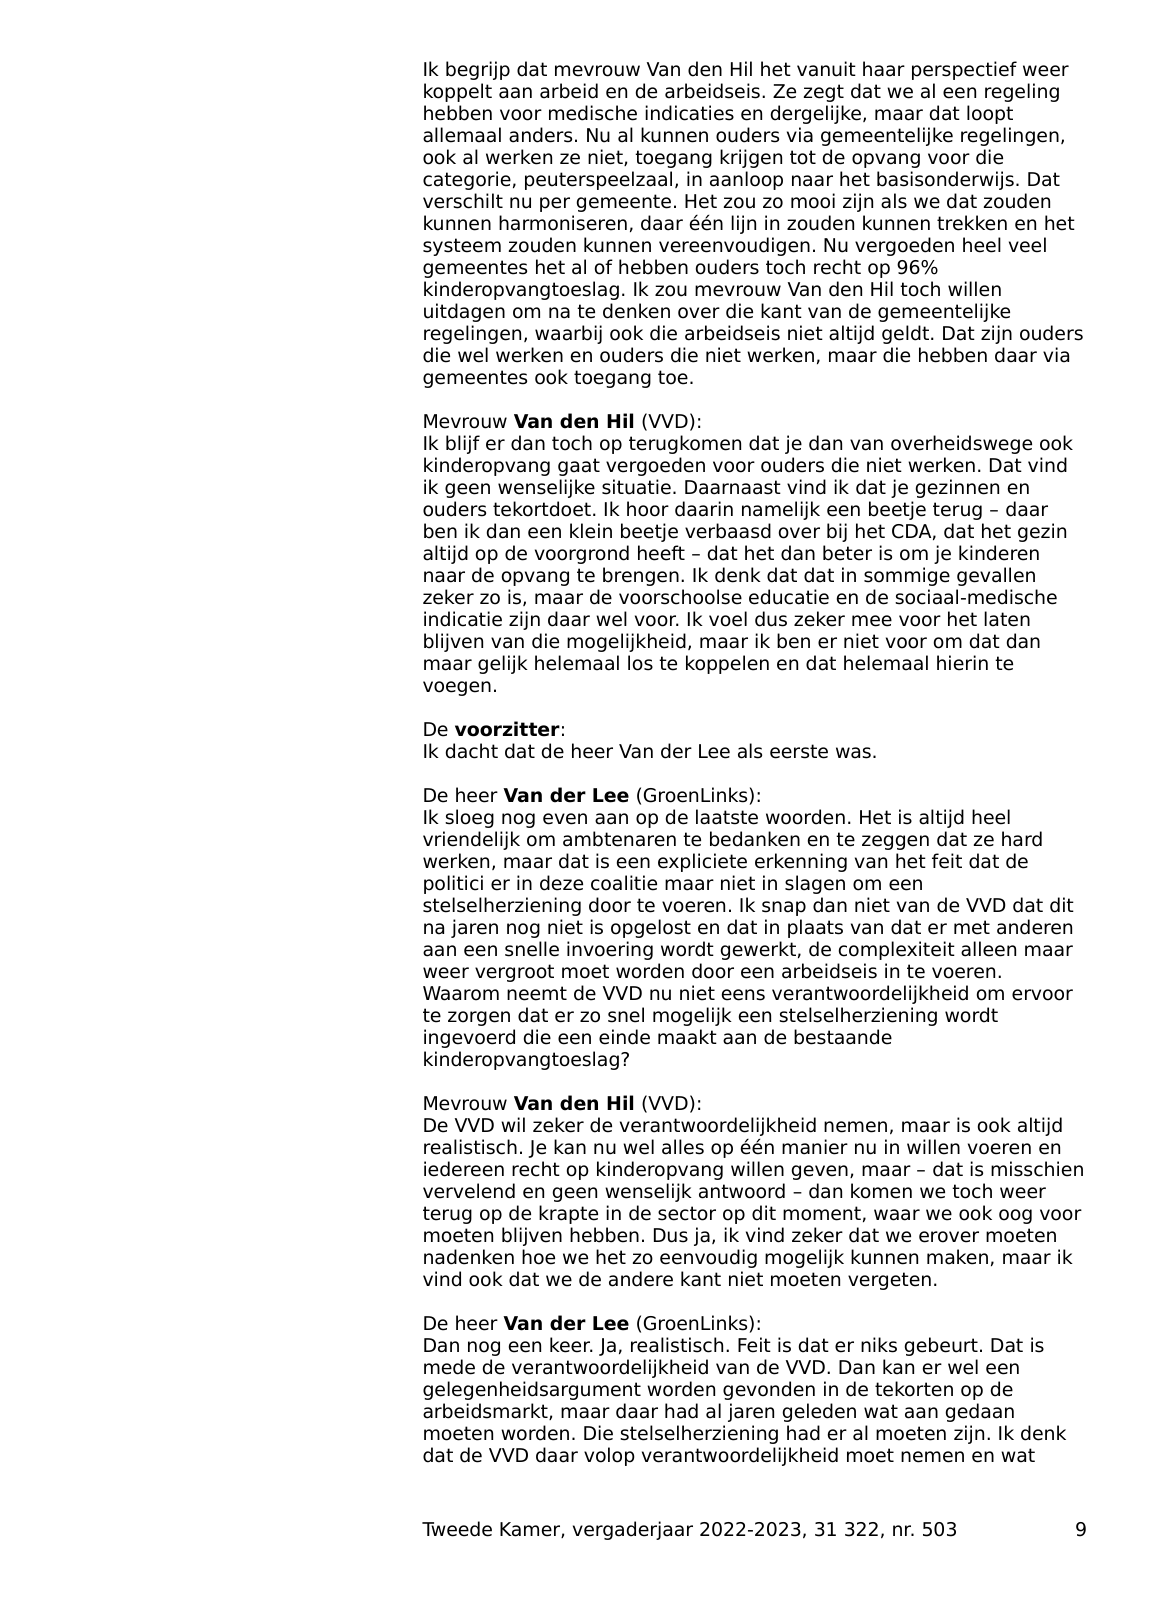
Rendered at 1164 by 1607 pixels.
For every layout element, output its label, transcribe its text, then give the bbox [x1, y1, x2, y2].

text De heer Van der Lee (GroenLinks): [422, 785, 1087, 807]
text Ik blijf er dan toch op terugkomen dat je dan van overheidswege ook kinderopvang gaat vergoeden voor ouders die niet werken. Dat vind ik geen wenselijke situatie. Daarnaast vind ik dat je gezinnen en ouders tekortdoet. Ik hoor daarin namelijk een beetje terug – daar ben ik dan een klein beetje verbaasd over bij het CDA, dat het gezin altijd op de voorgrond heeft – dat het dan beter is om je kinderen naar de opvang te brengen. Ik denk dat dat in sommige gevallen zeker zo is, maar de voorschoolse educatie en de sociaal-medische indicatie zijn daar wel voor. Ik voel dus zeker mee voor het laten blijven van die mogelijkheid, maar ik ben er niet voor om dat dan maar gelijk helemaal los te koppelen en dat helemaal hierin te voegen. [422, 433, 1087, 697]
text De heer Van der Lee (GroenLinks): [422, 1313, 1087, 1335]
text Ik sloeg nog even aan op de laatste woorden. Het is altijd heel vriendelijk om ambtenaren te bedanken en te zeggen dat ze hard werken, maar dat is een expliciete erkenning van het feit dat de politici er in deze coalitie maar niet in slagen om een stelselherziening door te voeren. Ik snap dan niet van de VVD dat dit na jaren nog niet is opgelost en dat in plaats van dat er met anderen aan een snelle invoering wordt gewerkt, de complexiteit alleen maar weer vergroot moet worden door een arbeidseis in te voeren. Waarom neemt de VVD nu niet eens verantwoordelijkheid om ervoor te zorgen dat er zo snel mogelijk een stelselherziening wordt ingevoerd die een einde maakt aan de bestaande kinderopvangtoeslag? [422, 807, 1087, 1071]
text Ik dacht dat de heer Van der Lee als eerste was. [422, 741, 1087, 763]
text De VVD wil zeker de verantwoordelijkheid nemen, maar is ook altijd realistisch. Je kan nu wel alles op één manier nu in willen voeren en iedereen recht op kinderopvang willen geven, maar – dat is misschien vervelend en geen wenselijk antwoord – dan komen we toch weer terug op de krapte in de sector op dit moment, waar we ook oog voor moeten blijven hebben. Dus ja, ik vind zeker dat we erover moeten nadenken hoe we het zo eenvoudig mogelijk kunnen maken, maar ik vind ook dat we de andere kant niet moeten vergeten. [422, 1115, 1087, 1291]
text Ik begrijp dat mevrouw Van den Hil het vanuit haar perspectief weer koppelt aan arbeid en de arbeidseis. Ze zegt dat we al een regeling hebben voor medische indicaties en dergelijke, maar dat loopt allemaal anders. Nu al kunnen ouders via gemeentelijke regelingen, ook al werken ze niet, toegang krijgen tot de opvang voor die categorie, peuterspeelzaal, in aanloop naar het basisonderwijs. Dat verschilt nu per gemeente. Het zou zo mooi zijn als we dat zouden kunnen harmoniseren, daar één lijn in zouden kunnen trekken en het systeem zouden kunnen vereenvoudigen. Nu vergoeden heel veel gemeentes het al of hebben ouders toch recht op 96% kinderopvangtoeslag. Ik zou mevrouw Van den Hil toch willen uitdagen om na te denken over die kant van de gemeentelijke regelingen, waarbij ook die arbeidseis niet altijd geldt. Dat zijn ouders die wel werken en ouders die niet werken, maar die hebben daar via gemeentes ook toegang toe. [422, 59, 1087, 389]
text Dan nog een keer. Ja, realistisch. Feit is dat er niks gebeurt. Dat is mede de verantwoordelijkheid van de VVD. Dan kan er wel een gelegenheidsargument worden gevonden in de tekorten op de arbeidsmarkt, maar daar had al jaren geleden wat aan gedaan moeten worden. Die stelselherziening had er al moeten zijn. Ik denk dat de VVD daar volop verantwoordelijkheid moet nemen en wat [422, 1335, 1087, 1467]
text De voorzitter: [422, 719, 1087, 741]
text Mevrouw Van den Hil (VVD): [422, 1093, 1087, 1115]
text Mevrouw Van den Hil (VVD): [422, 411, 1087, 433]
